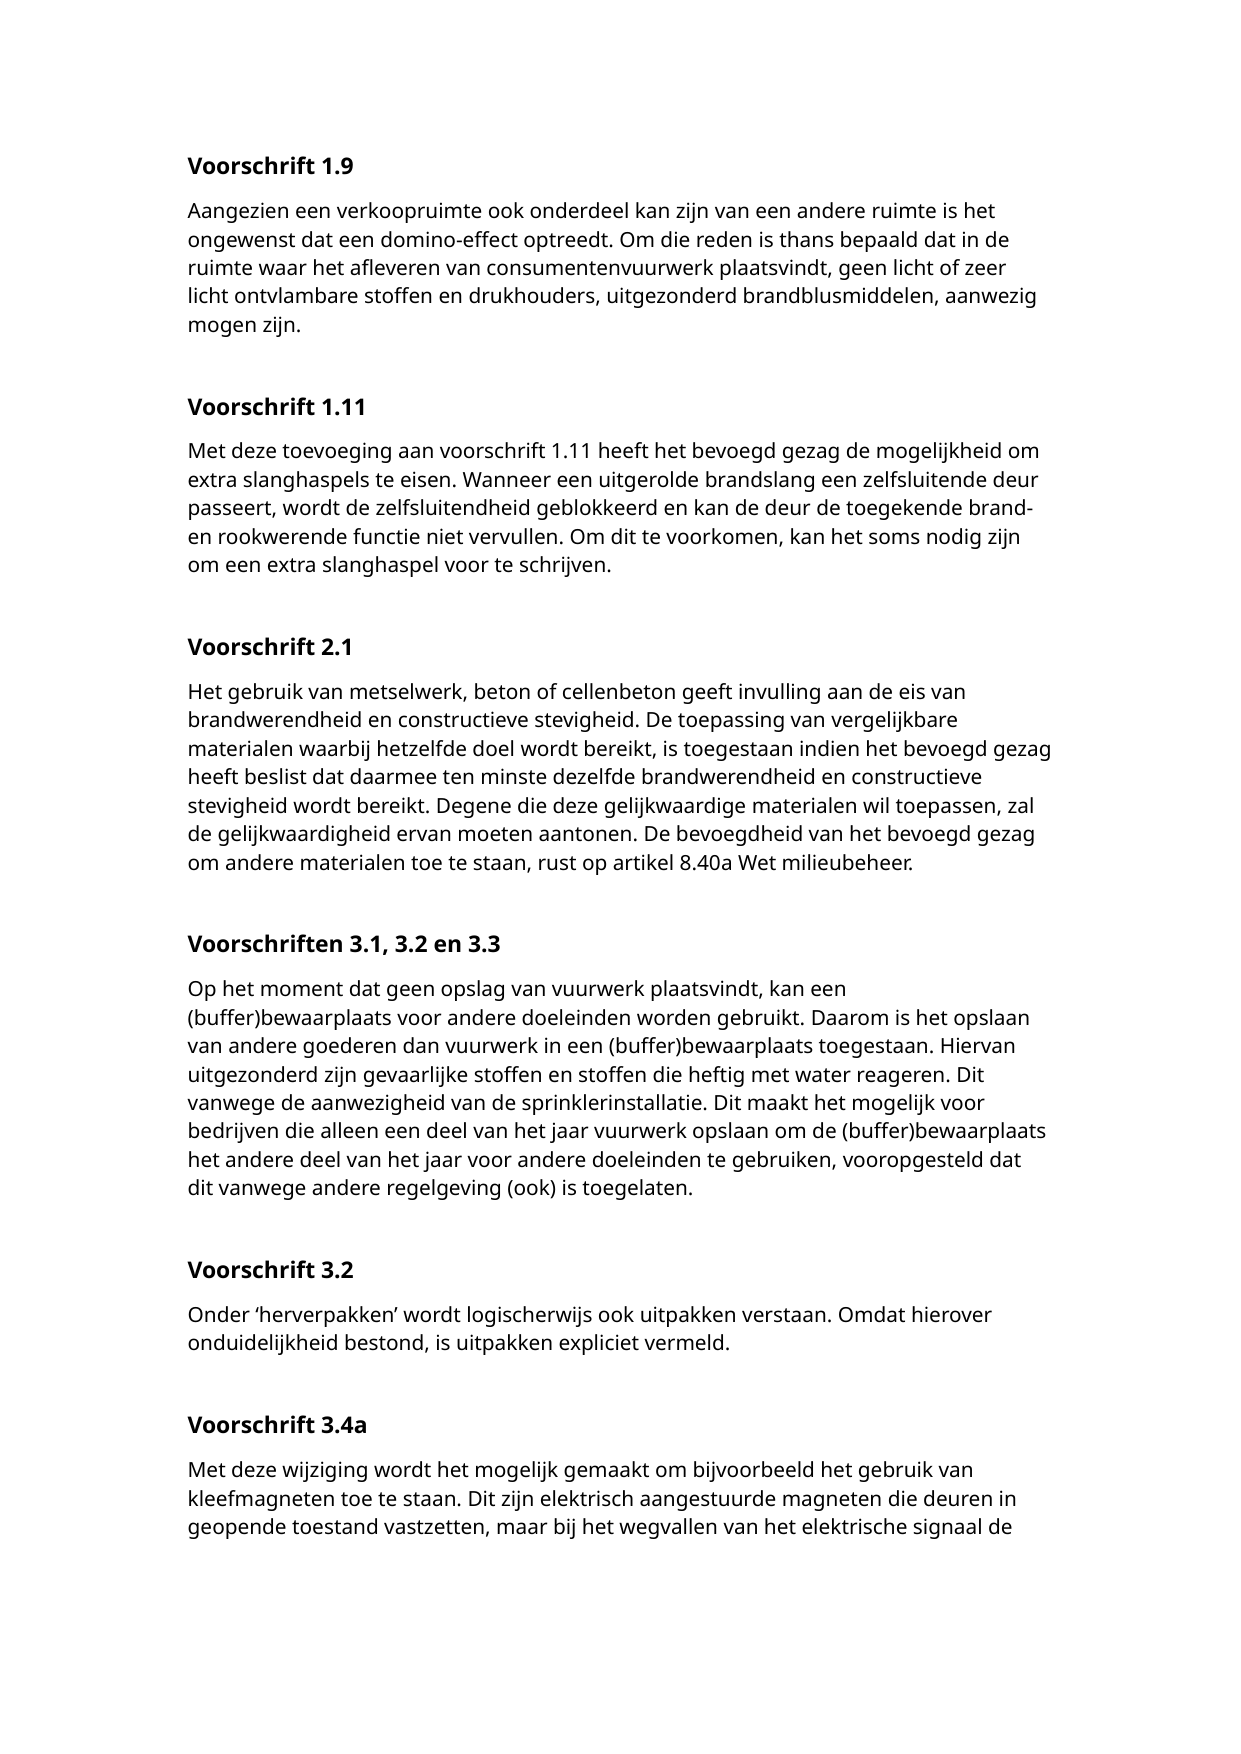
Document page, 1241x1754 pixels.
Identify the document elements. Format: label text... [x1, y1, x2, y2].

subtitle Voorschrift 3.2 [187, 1254, 1053, 1285]
subtitle Voorschriften 3.1, 3.2 en 3.3 [187, 928, 1053, 959]
subtitle Voorschrift 3.4a [187, 1409, 1053, 1440]
text Het gebruik van metselwerk, beton of cellenbeton geeft invulling aan de eis van brandwerendheid en constructieve stevigheid. De toepassing van vergelijkbare materialen waarbij hetzelfde doel wordt bereikt, is toegestaan indien het bevoegd gezag heeft beslist dat daarmee ten minste dezelfde brandwerendheid en constructieve stevigheid wordt bereikt. Degene die deze gelijkwaardige materialen wil toepassen, zal de gelijkwaardigheid ervan moeten aantonen. De bevoegdheid van het bevoegd gezag om andere materialen toe te staan, rust op artikel 8.40a Wet milieubeheer. [187, 677, 1053, 876]
text Met deze wijziging wordt het mogelijk gemaakt om bijvoorbeeld het gebruik van kleefmagneten toe te staan. Dit zijn elektrisch aangestuurde magneten die deuren in geopende toestand vastzetten, maar bij het wegvallen van het elektrische signaal de [187, 1455, 1053, 1541]
text Met deze toevoeging aan voorschrift 1.11 heeft het bevoegd gezag de mogelijkheid om extra slanghaspels te eisen. Wanneer een uitgerolde brandslang een zelfsluitende deur passeert, wordt de zelfsluitendheid geblokkeerd en kan de deur de toegekende brand- en rookwerende functie niet vervullen. Om dit te voorkomen, kan het soms nodig zijn om een extra slanghaspel voor te schrijven. [187, 437, 1053, 579]
subtitle Voorschrift 1.9 [187, 150, 1053, 181]
text Op het moment dat geen opslag van vuurwerk plaatsvindt, kan een (buffer)bewaarplaats voor andere doeleinden worden gebruikt. Daarom is het opslaan van andere goederen dan vuurwerk in een (buffer)bewaarplaats toegestaan. Hiervan uitgezonderd zijn gevaarlijke stoffen en stoffen die heftig met water reageren. Dit vanwege de aanwezigheid van de sprinklerinstallatie. Dit maakt het mogelijk voor bedrijven die alleen een deel van het jaar vuurwerk opslaan om de (buffer)bewaarplaats het andere deel van het jaar voor andere doeleinden te gebruiken, vooropgesteld dat dit vanwege andere regelgeving (ook) is toegelaten. [187, 974, 1053, 1202]
subtitle Voorschrift 1.11 [187, 390, 1053, 422]
text Aangezien een verkoopruimte ook onderdeel kan zijn van een andere ruimte is het ongewenst dat een domino-effect optreedt. Om die reden is thans bepaald dat in de ruimte waar het afleveren van consumentenvuurwerk plaatsvindt, geen licht of zeer licht ontvlambare stoffen en drukhouders, uitgezonderd brandblusmiddelen, aanwezig mogen zijn. [187, 196, 1053, 338]
subtitle Voorschrift 2.1 [187, 631, 1053, 662]
text Onder ‘herverpakken’ wordt logischerwijs ook uitpakken verstaan. Omdat hierover onduidelijkheid bestond, is uitpakken expliciet vermeld. [187, 1300, 1053, 1357]
